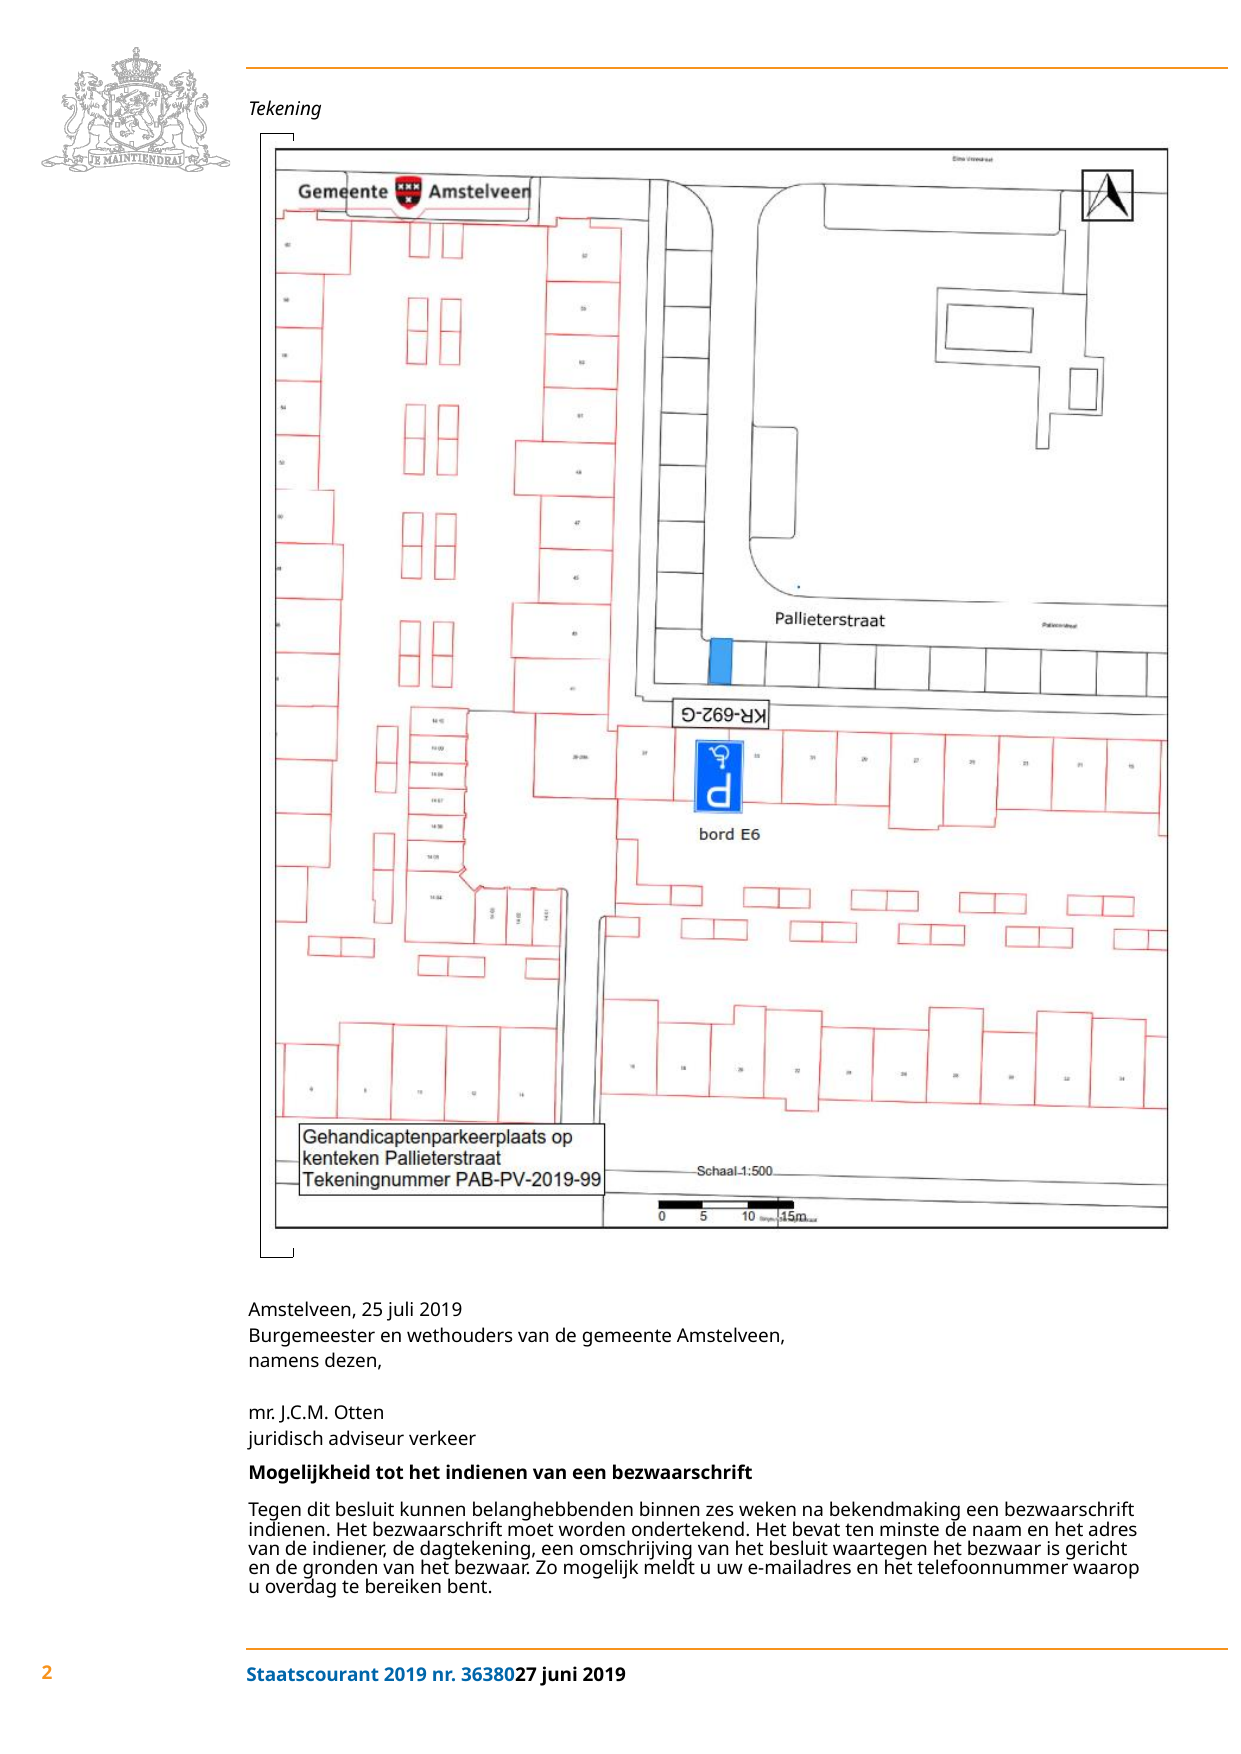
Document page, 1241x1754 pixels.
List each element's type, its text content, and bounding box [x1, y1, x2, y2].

picture [268, 141, 1173, 1248]
text Tegen dit besluit kunnen belanghebbenden binnen zes weken na bekendmaking een bezwaarschrift indienen. Het bezwaarschrift moet worden ondertekend. Het bevat ten minste de naam en het adres van de indiener, de dagtekening, een omschrijving van het besluit waartegen het bezwaar is gericht en de gronden van het bezwaar. Zo mogelijk meldt u uw e-mailadres en het telefoonnummer waarop u overdag te bereiken bent. [248, 1501, 1152, 1598]
text namens dezen, [248, 1348, 1152, 1373]
text mr. J.C.M. Otten [248, 1399, 1152, 1425]
text Tekening [248, 95, 1152, 121]
picture [41, 47, 231, 172]
text Burgemeester en wethouders van de gemeente Amstelveen, [248, 1322, 1152, 1348]
text Mogelijkheid tot het indienen van een bezwaarschrift [248, 1464, 1152, 1483]
text juridisch adviseur verkeer [248, 1425, 1152, 1451]
text Amstelveen, 25 juli 2019 [248, 1296, 1152, 1322]
